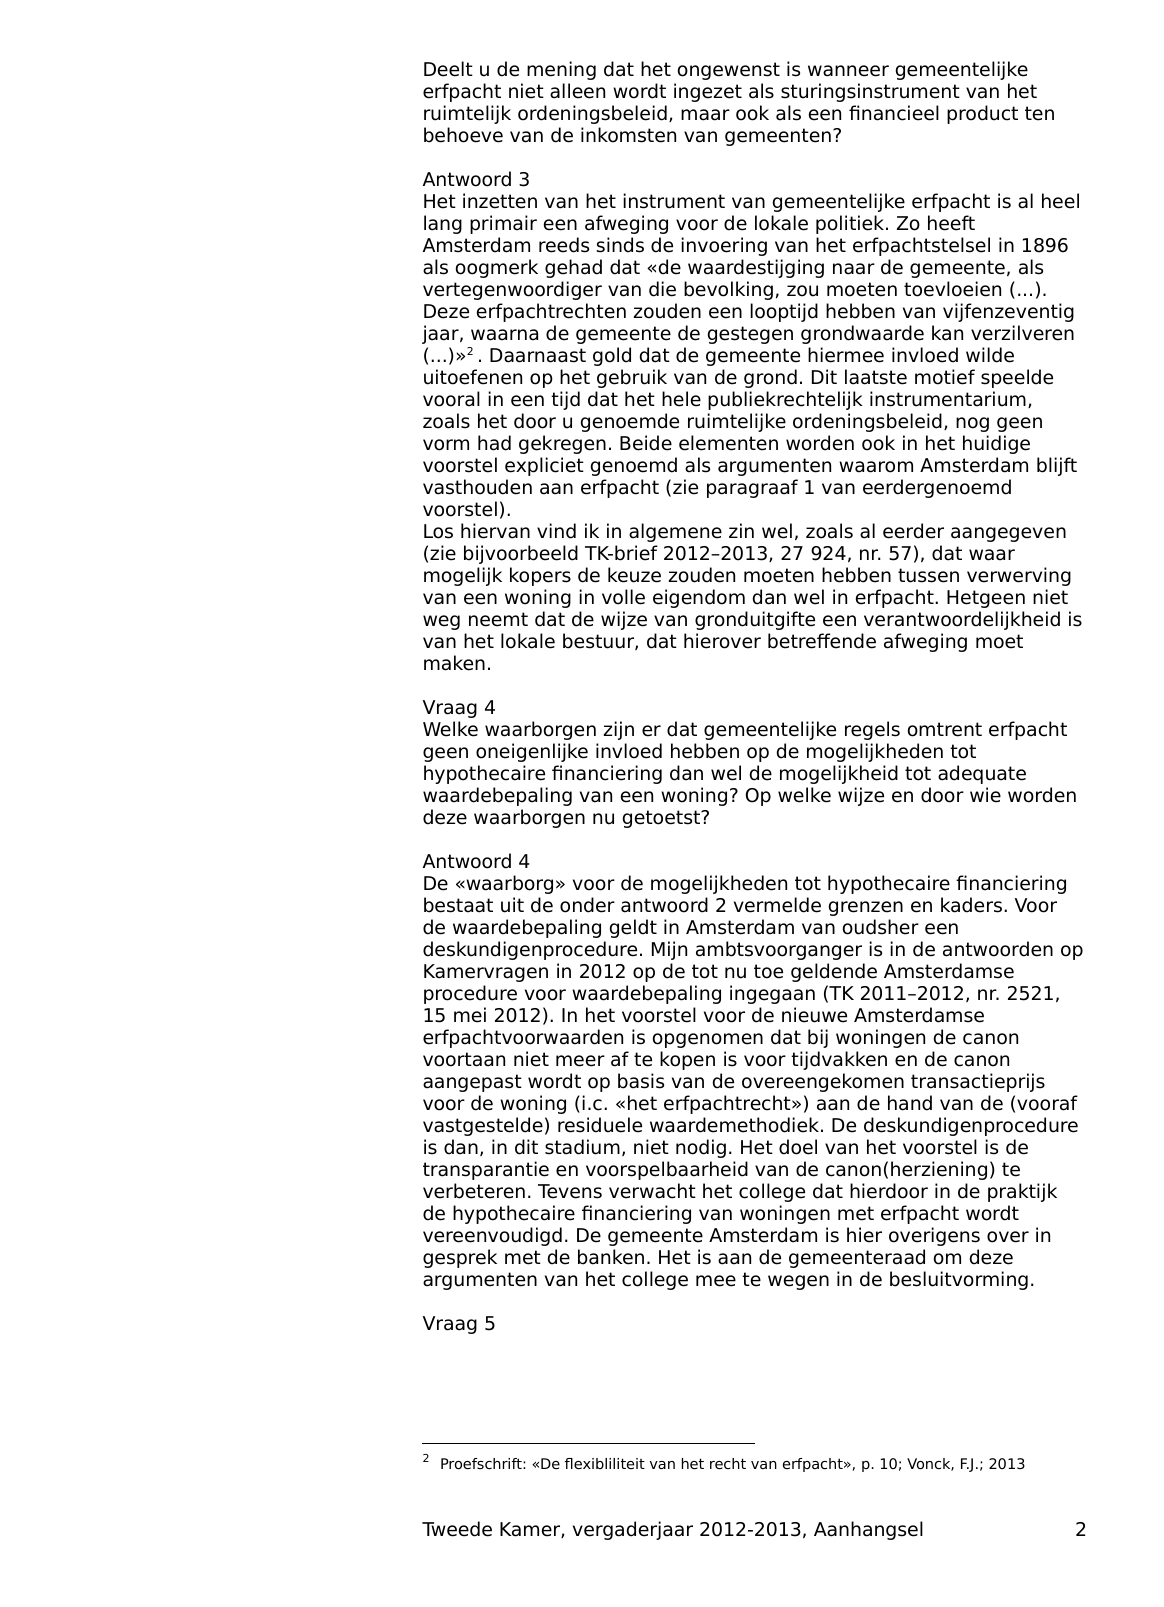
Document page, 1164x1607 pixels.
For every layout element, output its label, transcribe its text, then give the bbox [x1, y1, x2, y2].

text Proefschrift: «De flexibliliteit van het recht van erfpacht», p. 10; Vonck, F.J.; 2013 [422, 1452, 1087, 1474]
text Deelt u de mening dat het ongewenst is wanneer gemeentelijke erfpacht niet alleen wordt ingezet als sturingsinstrument van het ruimtelijk ordeningsbeleid, maar ook als een financieel product ten behoeve van de inkomsten van gemeenten? [422, 59, 1087, 147]
text Welke waarborgen zijn er dat gemeentelijke regels omtrent erfpacht geen oneigenlijke invloed hebben op de mogelijkheden tot hypothecaire financiering dan wel de mogelijkheid tot adequate waardebepaling van een woning? Op welke wijze en door wie worden deze waarborgen nu getoetst? [422, 719, 1087, 829]
text Het inzetten van het instrument van gemeentelijke erfpacht is al heel lang primair een afweging voor de lokale politiek. Zo heeft Amsterdam reeds sinds de invoering van het erfpachtstelsel in 1896 als oogmerk gehad dat «de waardestijging naar de gemeente, als vertegenwoordiger van die bevolking, zou moeten toevloeien (...). Deze erfpachtrechten zouden een looptijd hebben van vijfenzeventig jaar, waarna de gemeente de gestegen grondwaarde kan verzilveren (...)». Daarnaast gold dat de gemeente hiermee invloed wilde uitoefenen op het gebruik van de grond. Dit laatste motief speelde vooral in een tijd dat het hele publiekrechtelijk instrumentarium, zoals het door u genoemde ruimtelijke ordeningsbeleid, nog geen vorm had gekregen. Beide elementen worden ook in het huidige voorstel expliciet genoemd als argumenten waarom Amsterdam blijft vasthouden aan erfpacht (zie paragraaf 1 van eerdergenoemd voorstel). [422, 191, 1087, 521]
text Antwoord 3 [422, 169, 1087, 191]
text Vraag 5 [422, 1313, 1087, 1335]
text Antwoord 4 [422, 851, 1087, 873]
text De «waarborg» voor de mogelijkheden tot hypothecaire financiering bestaat uit de onder antwoord 2 vermelde grenzen en kaders. Voor de waardebepaling geldt in Amsterdam van oudsher een deskundigenprocedure. Mijn ambtsvoorganger is in de antwoorden op Kamervragen in 2012 op de tot nu toe geldende Amsterdamse procedure voor waardebepaling ingegaan (TK 2011–2012, nr. 2521, 15 mei 2012). In het voorstel voor de nieuwe Amsterdamse erfpachtvoorwaarden is opgenomen dat bij woningen de canon voortaan niet meer af te kopen is voor tijdvakken en de canon aangepast wordt op basis van de overeengekomen transactieprijs voor de woning (i.c. «het erfpachtrecht») aan de hand van de (vooraf vastgestelde) residuele waardemethodiek. De deskundigenprocedure is dan, in dit stadium, niet nodig. Het doel van het voorstel is de transparantie en voorspelbaarheid van de canon(herziening) te verbeteren. Tevens verwacht het college dat hierdoor in de praktijk de hypothecaire financiering van woningen met erfpacht wordt vereenvoudigd. De gemeente Amsterdam is hier overigens over in gesprek met de banken. Het is aan de gemeenteraad om deze argumenten van het college mee te wegen in de besluitvorming. [422, 873, 1087, 1291]
text Los hiervan vind ik in algemene zin wel, zoals al eerder aangegeven (zie bijvoorbeeld TK-brief 2012–2013, 27 924, nr. 57), dat waar mogelijk kopers de keuze zouden moeten hebben tussen verwerving van een woning in volle eigendom dan wel in erfpacht. Hetgeen niet weg neemt dat de wijze van gronduitgifte een verantwoordelijkheid is van het lokale bestuur, dat hierover betreffende afweging moet maken. [422, 521, 1087, 675]
text Vraag 4 [422, 697, 1087, 719]
